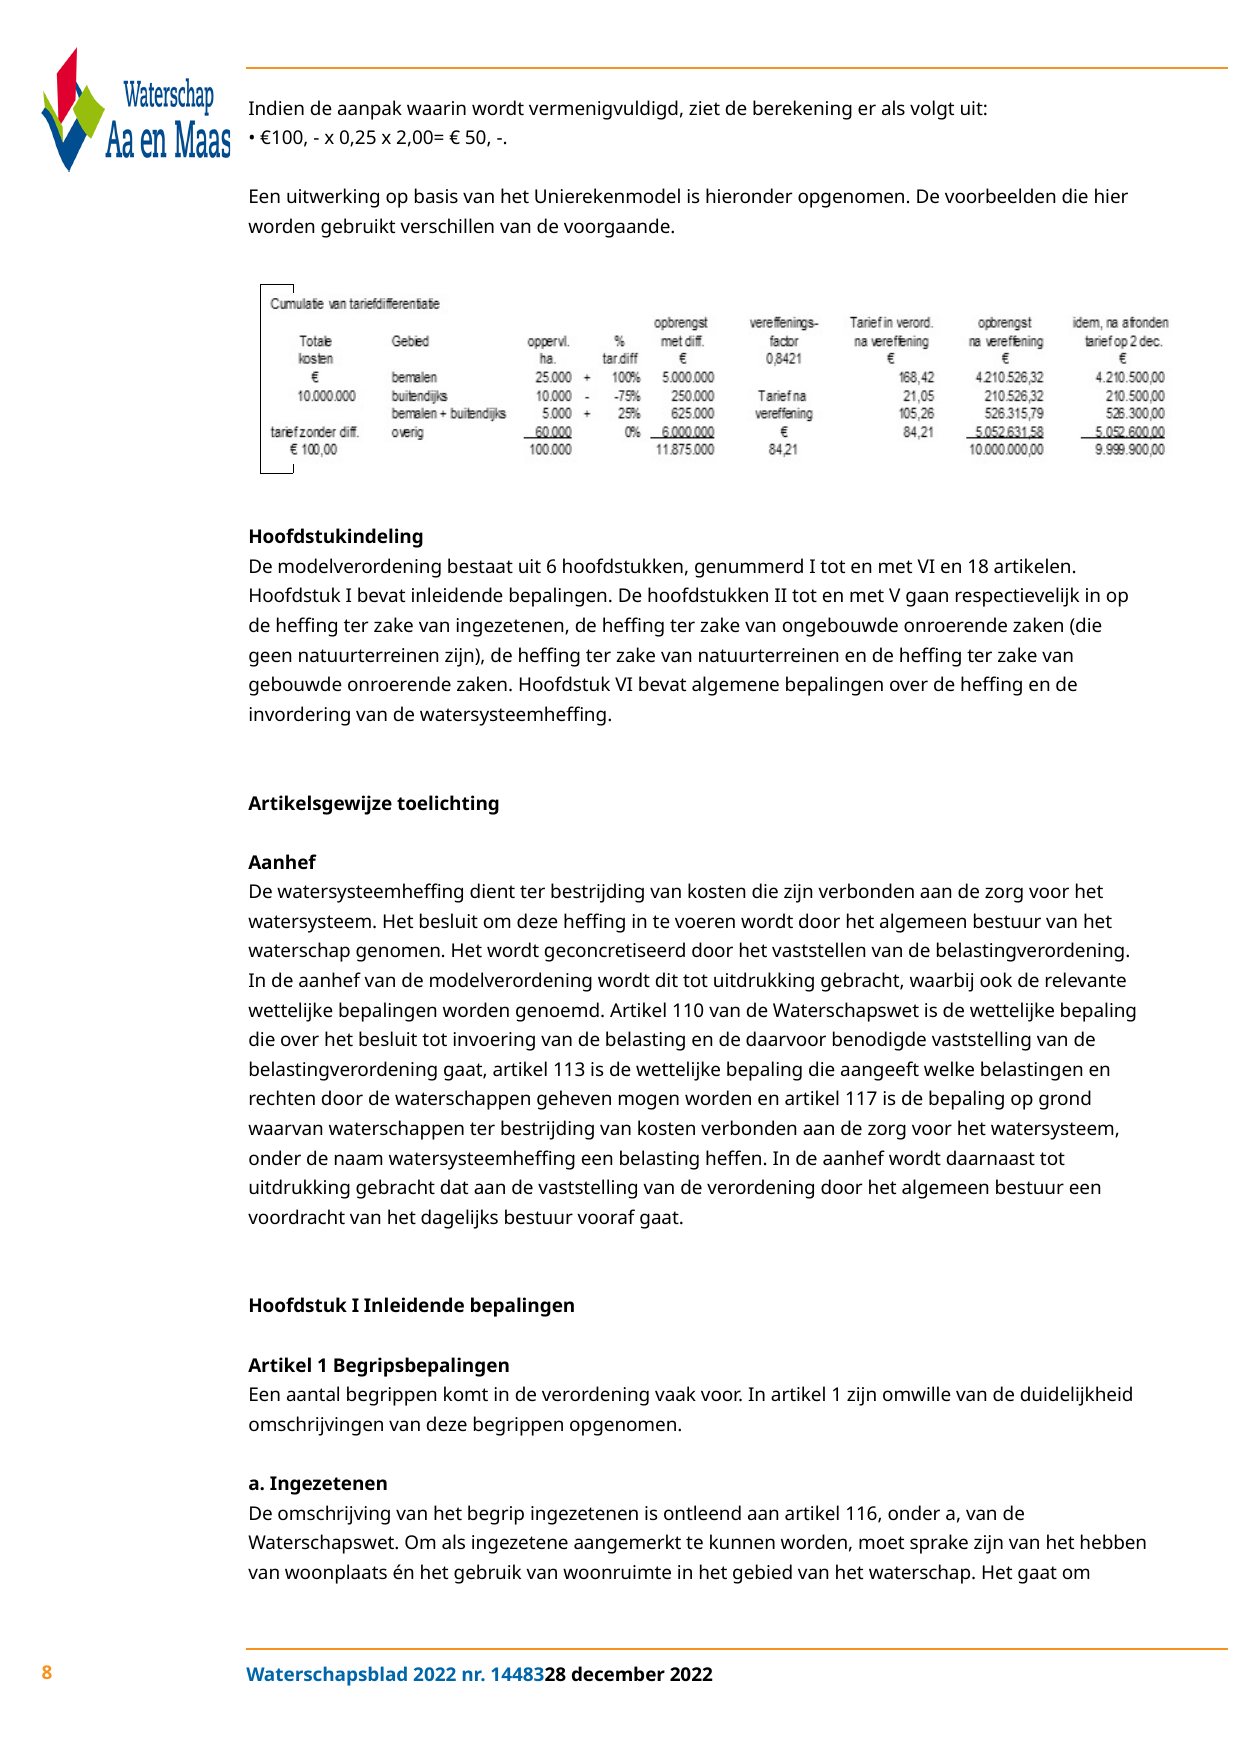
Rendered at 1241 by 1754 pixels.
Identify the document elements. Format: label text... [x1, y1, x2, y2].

text a. Ingezetenen [248, 1470, 1152, 1496]
text Een uitwerking op basis van het Unierekenmodel is hieronder opgenomen. De voorbeelden die hier worden gebruikt verschillen van de voorgaande. [248, 183, 1152, 239]
text Indien de aanpak waarin wordt vermenigvuldigd, ziet de berekening er als volgt uit: [248, 95, 1152, 121]
text Artikel 1 Begripsbepalingen [248, 1352, 1152, 1378]
text Een aantal begrippen komt in de verordening vaak voor. In artikel 1 zijn omwille van de duidelijkheid omschrijvingen van deze begrippen opgenomen. [248, 1381, 1152, 1437]
text Aanhef [248, 849, 1152, 875]
picture [268, 293, 1173, 464]
picture [41, 47, 231, 172]
text De watersysteemheffing dient ter bestrijding van kosten die zijn verbonden aan de zorg voor het watersysteem. Het besluit om deze heffing in te voeren wordt door het algemeen bestuur van het waterschap genomen. Het wordt geconcretiseerd door het vaststellen van de belastingverordening. In de aanhef van de modelverordening wordt dit tot uitdrukking gebracht, waarbij ook de relevante wettelijke bepalingen worden genoemd. Artikel 110 van de Waterschapswet is de wettelijke bepaling die over het besluit tot invoering van de belasting en de daarvoor benodigde vaststelling van de belastingverordening gaat, artikel 113 is de wettelijke bepaling die aangeeft welke belastingen en rechten door de waterschappen geheven mogen worden en artikel 117 is de bepaling op grond waarvan waterschappen ter bestrijding van kosten verbonden aan de zorg voor het watersysteem, onder de naam watersysteemheffing een belasting heffen. In de aanhef wordt daarnaast tot uitdrukking gebracht dat aan de vaststelling van de verordening door het algemeen bestuur een voordracht van het dagelijks bestuur vooraf gaat. [248, 878, 1152, 1230]
text De omschrijving van het begrip ingezetenen is ontleend aan artikel 116, onder a, van de Waterschapswet. Om als ingezetene aangemerkt te kunnen worden, moet sprake zijn van het hebben van woonplaats én het gebruik van woonruimte in het gebied van het waterschap. Het gaat om [248, 1500, 1152, 1585]
text De modelverordening bestaat uit 6 hoofdstukken, genummerd I tot en met VI en 18 artikelen. Hoofdstuk I bevat inleidende bepalingen. De hoofdstukken II tot en met V gaan respectievelijk in op de heffing ter zake van ingezetenen, de heffing ter zake van ongebouwde onroerende zaken (die geen natuurterreinen zijn), de heffing ter zake van natuurterreinen en de heffing ter zake van gebouwde onroerende zaken. Hoofdstuk VI bevat algemene bepalingen over de heffing en de invordering van de watersysteemheffing. [248, 553, 1152, 727]
text Hoofdstukindeling [248, 523, 1152, 549]
text Hoofdstuk I Inleidende bepalingen [248, 1293, 1152, 1318]
text • €100, - x 0,25 x 2,00= € 50, -. [248, 124, 1152, 150]
text Artikelsgewijze toelichting [248, 790, 1152, 816]
